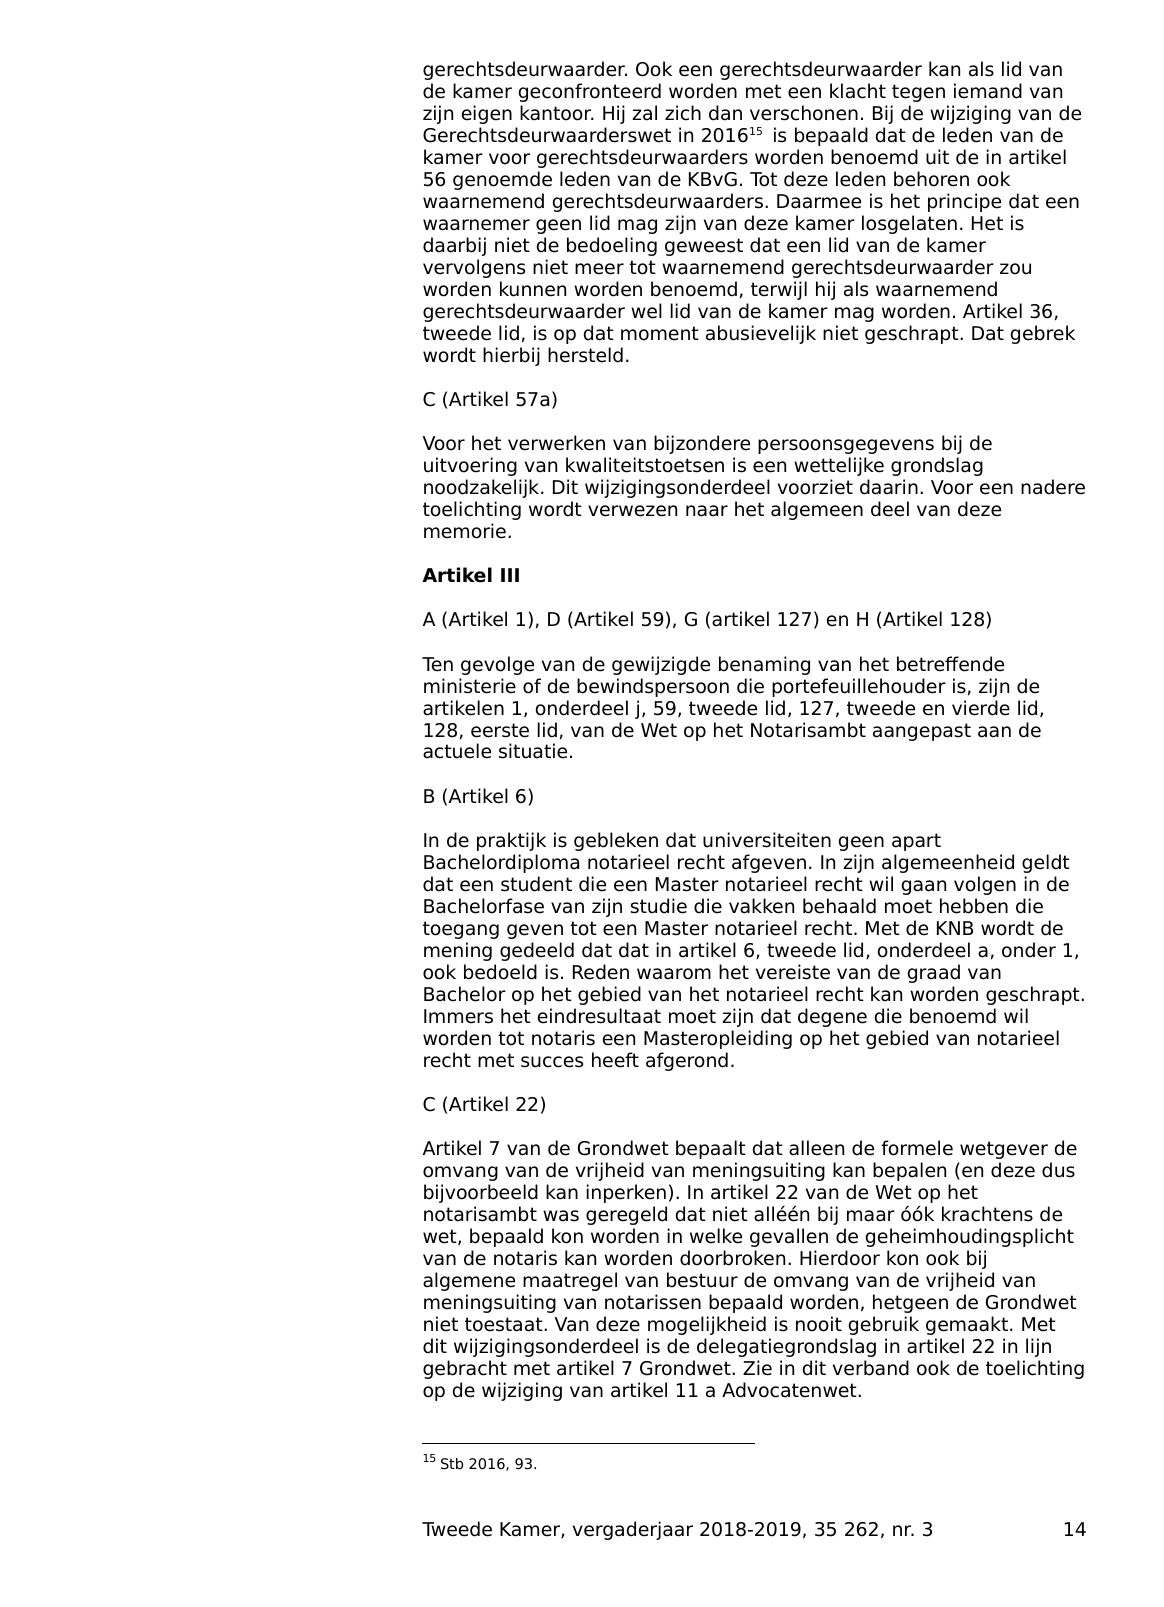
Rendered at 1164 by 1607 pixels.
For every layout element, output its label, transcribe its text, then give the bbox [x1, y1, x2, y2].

subtitle C (Artikel 57a) [422, 389, 1087, 411]
text Voor het verwerken van bijzondere persoonsgegevens bij de uitvoering van kwaliteitstoetsen is een wettelijke grondslag noodzakelijk. Dit wijzigingsonderdeel voorziet daarin. Voor een nadere toelichting wordt verwezen naar het algemeen deel van deze memorie. [422, 433, 1087, 543]
subtitle B (Artikel 6) [422, 786, 1087, 808]
text Ten gevolge van de gewijzigde benaming van het betreffende ministerie of de bewindspersoon die portefeuillehouder is, zijn de artikelen 1, onderdeel j, 59, tweede lid, 127, tweede en vierde lid, 128, eerste lid, van de Wet op het Notarisambt aangepast aan de actuele situatie. [422, 653, 1087, 763]
subtitle Artikel III [422, 565, 1087, 587]
text In de praktijk is gebleken dat universiteiten geen apart Bachelordiploma notarieel recht afgeven. In zijn algemeenheid geldt dat een student die een Master notarieel recht wil gaan volgen in de Bachelorfase van zijn studie die vakken behaald moet hebben die toegang geven tot een Master notarieel recht. Met de KNB wordt de mening gedeeld dat dat in artikel 6, tweede lid, onderdeel a, onder 1, ook bedoeld is. Reden waarom het vereiste van de graad van Bachelor op het gebied van het notarieel recht kan worden geschrapt. Immers het eindresultaat moet zijn dat degene die benoemd wil worden tot notaris een Masteropleiding op het gebied van notarieel recht met succes heeft afgerond. [422, 830, 1087, 1072]
text Stb 2016, 93. [422, 1452, 1087, 1474]
text gerechtsdeurwaarder. Ook een gerechtsdeurwaarder kan als lid van de kamer geconfronteerd worden met een klacht tegen iemand van zijn eigen kantoor. Hij zal zich dan verschonen. Bij de wijziging van de Gerechtsdeurwaarderswet in 2016 is bepaald dat de leden van de kamer voor gerechtsdeurwaarders worden benoemd uit de in artikel 56 genoemde leden van de KBvG. Tot deze leden behoren ook waarnemend gerechtsdeurwaarders. Daarmee is het principe dat een waarnemer geen lid mag zijn van deze kamer losgelaten. Het is daarbij niet de bedoeling geweest dat een lid van de kamer vervolgens niet meer tot waarnemend gerechtsdeurwaarder zou worden kunnen worden benoemd, terwijl hij als waarnemend gerechtsdeurwaarder wel lid van de kamer mag worden. Artikel 36, tweede lid, is op dat moment abusievelijk niet geschrapt. Dat gebrek wordt hierbij hersteld. [422, 59, 1087, 367]
subtitle A (Artikel 1), D (Artikel 59), G (artikel 127) en H (Artikel 128) [422, 609, 1087, 631]
subtitle C (Artikel 22) [422, 1094, 1087, 1116]
text Artikel 7 van de Grondwet bepaalt dat alleen de formele wetgever de omvang van de vrijheid van meningsuiting kan bepalen (en deze dus bijvoorbeeld kan inperken). In artikel 22 van de Wet op het notarisambt was geregeld dat niet alléén bij maar óók krachtens de wet, bepaald kon worden in welke gevallen de geheimhoudingsplicht van de notaris kan worden doorbroken. Hierdoor kon ook bij algemene maatregel van bestuur de omvang van de vrijheid van meningsuiting van notarissen bepaald worden, hetgeen de Grondwet niet toestaat. Van deze mogelijkheid is nooit gebruik gemaakt. Met dit wijzigingsonderdeel is de delegatiegrondslag in artikel 22 in lijn gebracht met artikel 7 Grondwet. Zie in dit verband ook de toelichting op de wijziging van artikel 11 a Advocatenwet. [422, 1138, 1087, 1402]
